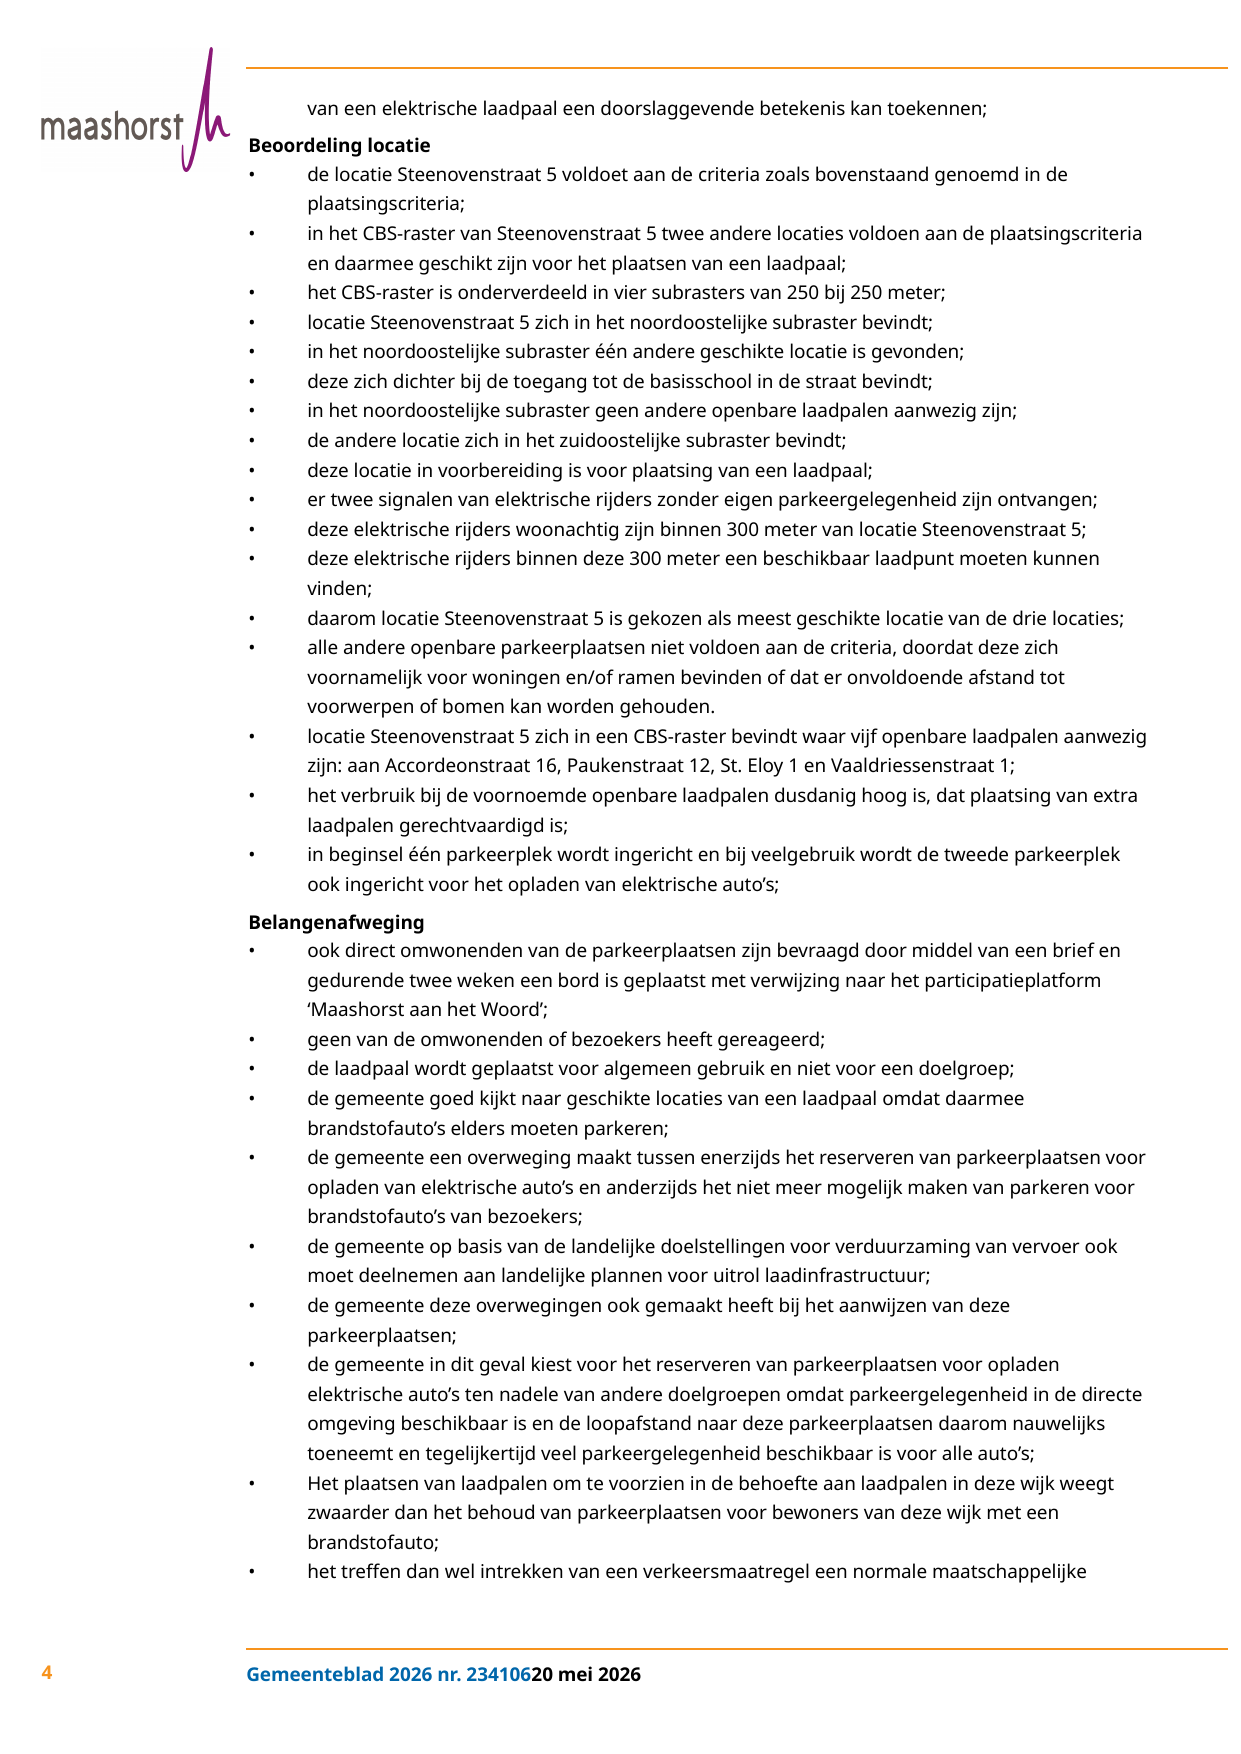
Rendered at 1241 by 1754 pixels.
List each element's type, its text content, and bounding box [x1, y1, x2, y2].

list de laadpaal wordt geplaatst voor algemeen gebruik en niet voor een doelgroep; [248, 1056, 1152, 1081]
list deze elektrische rijders woonachtig zijn binnen 300 meter van locatie Steenovenstraat 5; [248, 516, 1152, 542]
list van een elektrische laadpaal een doorslaggevende betekenis kan toekennen; [248, 95, 1152, 121]
list deze zich dichter bij de toegang tot de basisschool in de straat bevindt; [248, 368, 1152, 394]
list deze elektrische rijders binnen deze 300 meter een beschikbaar laadpunt moeten kunnen vinden; [248, 546, 1152, 601]
list de locatie Steenovenstraat 5 voldoet aan de criteria zoals bovenstaand genoemd in de plaatsingscriteria; [248, 161, 1152, 216]
list locatie Steenovenstraat 5 zich in het noordoostelijke subraster bevindt; [248, 309, 1152, 335]
list de gemeente goed kijkt naar geschikte locaties van een laadpaal omdat daarmee brandstofauto’s elders moeten parkeren; [248, 1085, 1152, 1141]
list de gemeente een overweging maakt tussen enerzijds het reserveren van parkeerplaatsen voor opladen van elektrische auto’s en anderzijds het niet meer mogelijk maken van parkeren voor brandstofauto’s van bezoekers; [248, 1144, 1152, 1229]
list ook direct omwonenden van de parkeerplaatsen zijn bevraagd door middel van een brief en gedurende twee weken een bord is geplaatst met verwijzing naar het participatieplatform ‘Maashorst aan het Woord’; [248, 937, 1152, 1022]
list alle andere openbare parkeerplaatsen niet voldoen aan de criteria, doordat deze zich voornamelijk voor woningen en/of ramen bevinden of dat er onvoldoende afstand tot voorwerpen of bomen kan worden gehouden. [248, 634, 1152, 719]
list in beginsel één parkeerplek wordt ingericht en bij veelgebruik wordt de tweede parkeerplek ook ingericht voor het opladen van elektrische auto’s; [248, 841, 1152, 897]
list geen van de omwonenden of bezoekers heeft gereageerd; [248, 1026, 1152, 1052]
list er twee signalen van elektrische rijders zonder eigen parkeergelegenheid zijn ontvangen; [248, 486, 1152, 512]
list het CBS-raster is onderverdeeld in vier subrasters van 250 bij 250 meter; [248, 279, 1152, 305]
list Het plaatsen van laadpalen om te voorzien in de behoefte aan laadpalen in deze wijk weegt zwaarder dan het behoud van parkeerplaatsen voor bewoners van deze wijk met een brandstofauto; [248, 1470, 1152, 1555]
list deze locatie in voorbereiding is voor plaatsing van een laadpaal; [248, 457, 1152, 483]
list het verbruik bij de voornoemde openbare laadpalen dusdanig hoog is, dat plaatsing van extra laadpalen gerechtvaardigd is; [248, 782, 1152, 838]
list in het noordoostelijke subraster één andere geschikte locatie is gevonden; [248, 338, 1152, 364]
list de gemeente in dit geval kiest voor het reserveren van parkeerplaatsen voor opladen elektrische auto’s ten nadele van andere doelgroepen omdat parkeergelegenheid in de directe omgeving beschikbaar is en de loopafstand naar deze parkeerplaatsen daarom nauwelijks toeneemt en tegelijkertijd veel parkeergelegenheid beschikbaar is voor alle auto’s; [248, 1351, 1152, 1466]
list de gemeente deze overwegingen ook gemaakt heeft bij het aanwijzen van deze parkeerplaatsen; [248, 1292, 1152, 1348]
list de gemeente op basis van de landelijke doelstellingen voor verduurzaming van vervoer ook moet deelnemen aan landelijke plannen voor uitrol laadinfrastructuur; [248, 1233, 1152, 1288]
list het treffen dan wel intrekken van een verkeersmaatregel een normale maatschappelijke [248, 1558, 1152, 1584]
list de andere locatie zich in het zuidoostelijke subraster bevindt; [248, 427, 1152, 453]
text Belangenafweging [248, 909, 1152, 935]
list locatie Steenovenstraat 5 zich in een CBS-raster bevindt waar vijf openbare laadpalen aanwezig zijn: aan Accordeonstraat 16, Paukenstraat 12, St. Eloy 1 en Vaaldriessenstraat 1; [248, 723, 1152, 778]
list daarom locatie Steenovenstraat 5 is gekozen als meest geschikte locatie van de drie locaties; [248, 605, 1152, 631]
list in het CBS-raster van Steenovenstraat 5 twee andere locaties voldoen aan de plaatsingscriteria en daarmee geschikt zijn voor het plaatsen van een laadpaal; [248, 220, 1152, 276]
picture [41, 47, 231, 172]
text Beoordeling locatie [248, 133, 1152, 158]
list in het noordoostelijke subraster geen andere openbare laadpalen aanwezig zijn; [248, 398, 1152, 423]
